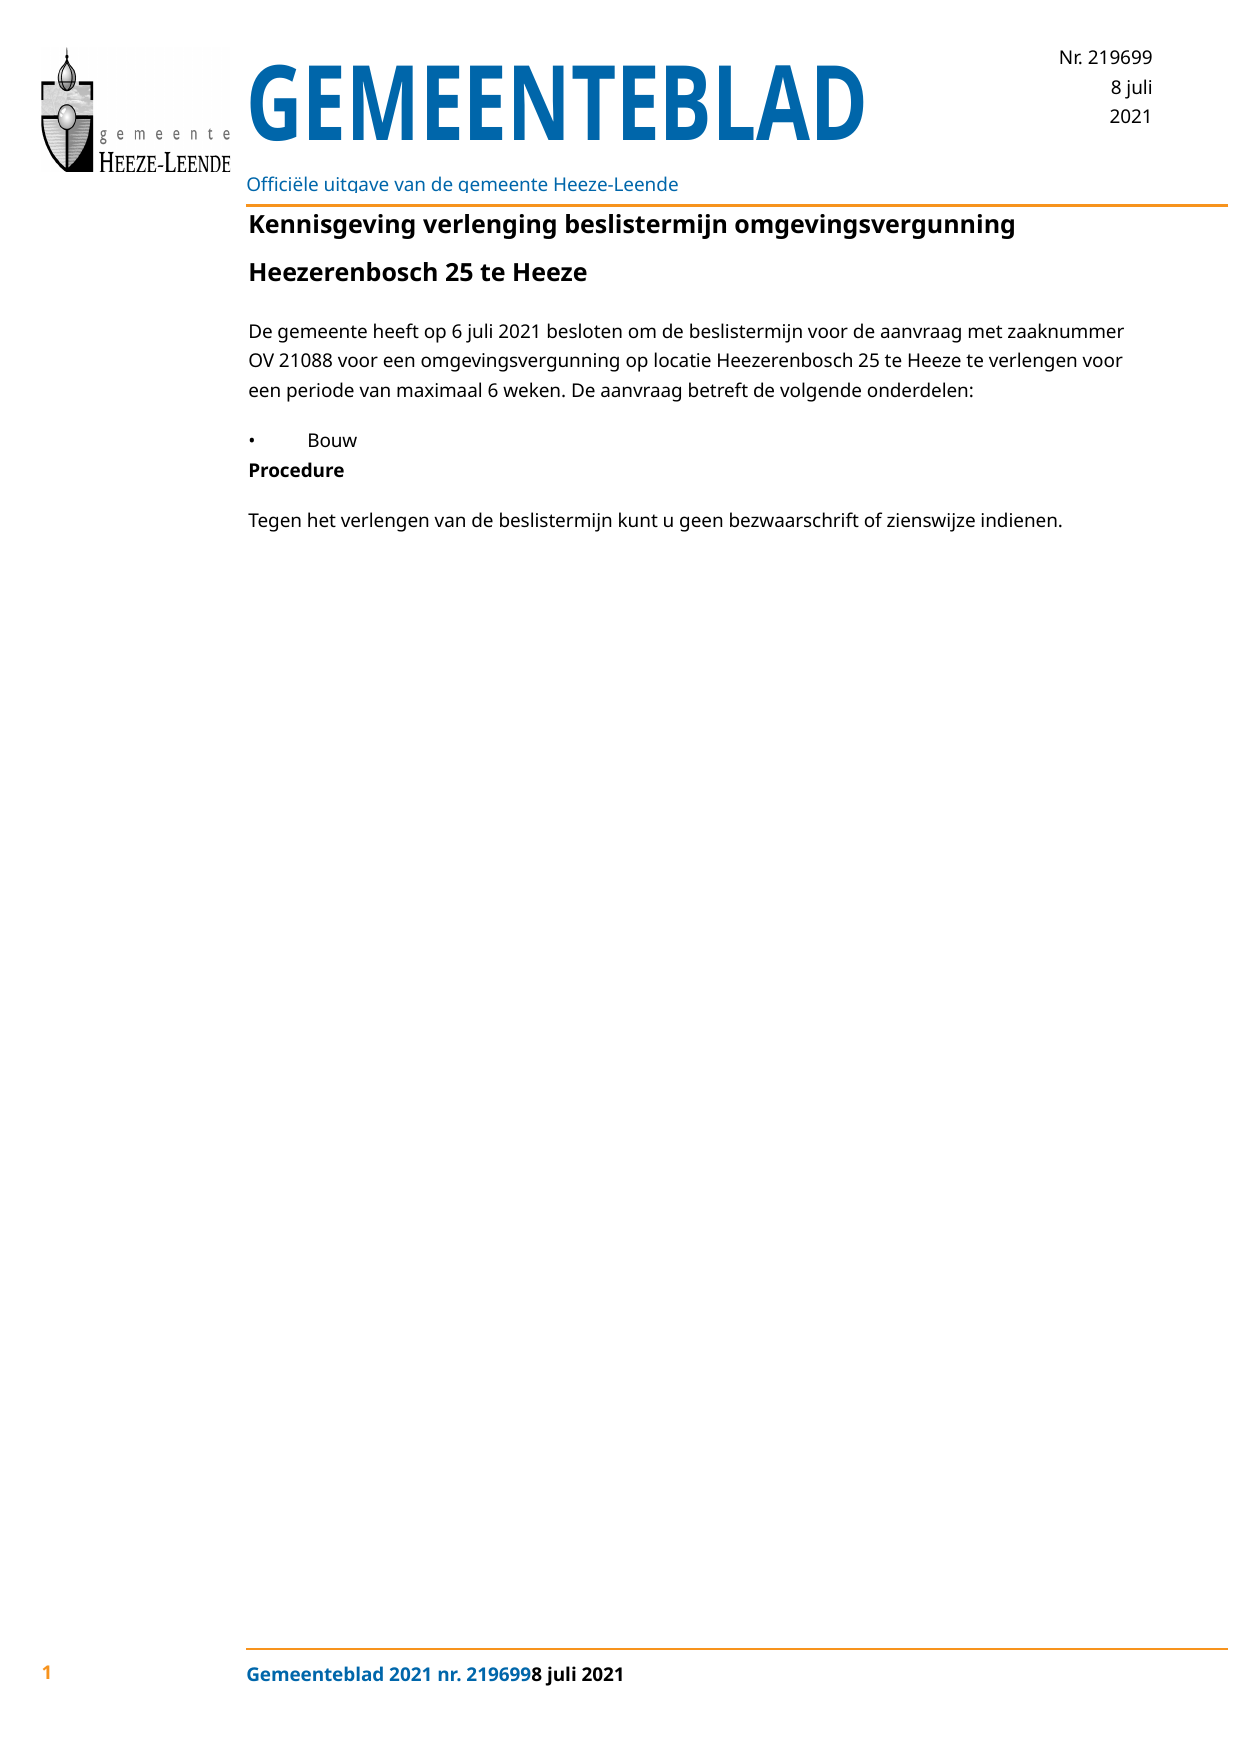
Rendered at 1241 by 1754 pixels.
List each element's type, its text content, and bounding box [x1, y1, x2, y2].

text Tegen het verlengen van de beslistermijn kunt u geen bezwaarschrift of zienswijze indienen. [248, 507, 1152, 533]
text Procedure [248, 457, 1152, 483]
list Bouw [248, 427, 1152, 453]
text De gemeente heeft op 6 juli 2021 besloten om de beslistermijn voor de aanvraag met zaaknummer OV 21088 voor een omgevingsvergunning op locatie Heezerenbosch 25 te Heeze te verlengen voor een periode van maximaal 6 weken. De aanvraag betreft de volgende onderdelen: [248, 318, 1152, 403]
picture [41, 47, 231, 172]
text Kennisgeving verlenging beslistermijn omgevingsvergunning Heezerenbosch 25 te Heeze [248, 207, 1152, 288]
